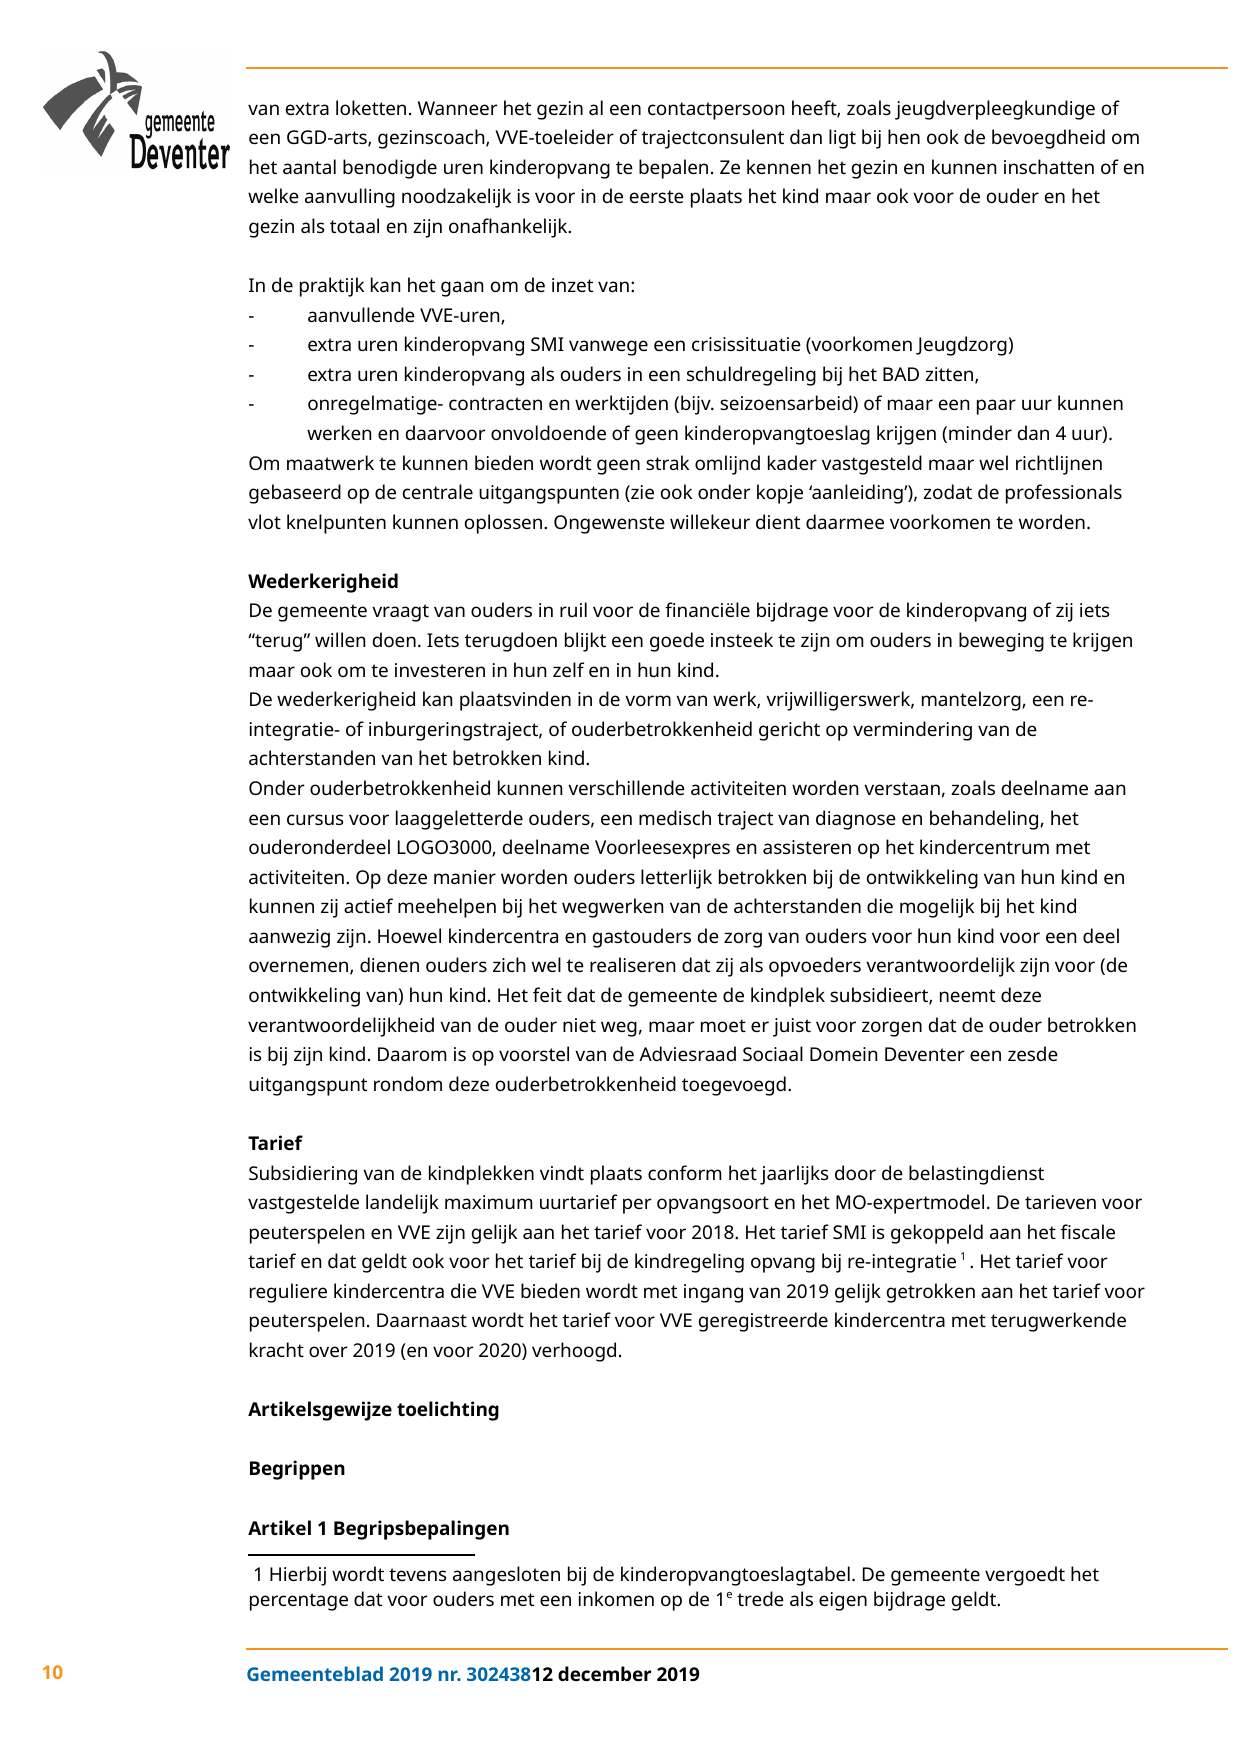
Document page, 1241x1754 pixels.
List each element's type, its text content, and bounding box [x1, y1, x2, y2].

text van extra loketten. Wanneer het gezin al een contactpersoon heeft, zoals jeugdverpleegkundige of een GGD-arts, gezinscoach, VVE-toeleider of trajectconsulent dan ligt bij hen ook de bevoegdheid om het aantal benodigde uren kinderopvang te bepalen. Ze kennen het gezin en kunnen inschatten of en welke aanvulling noodzakelijk is voor in de eerste plaats het kind maar ook voor de ouder en het gezin als totaal en zijn onafhankelijk. [248, 95, 1152, 239]
list extra uren kinderopvang SMI vanwege een crisissituatie (voorkomen Jeugdzorg) [248, 331, 1152, 357]
text Hierbij wordt tevens aangesloten bij de kinderopvangtoeslagtabel. De gemeente vergoedt het percentage dat voor ouders met een inkomen op de 1e trede als eigen bijdrage geldt. [248, 1561, 1152, 1612]
list aanvullende VVE-uren, [248, 302, 1152, 328]
text Artikelsgewijze toelichting [248, 1396, 1152, 1422]
picture [41, 47, 231, 172]
text Tarief [248, 1130, 1152, 1156]
text De gemeente vraagt van ouders in ruil voor de financiële bijdrage voor de kinderopvang of zij iets “terug” willen doen. Iets terugdoen blijkt een goede insteek te zijn om ouders in beweging te krijgen maar ook om te investeren in hun zelf en in hun kind. [248, 598, 1152, 683]
text Om maatwerk te kunnen bieden wordt geen strak omlijnd kader vastgesteld maar wel richtlijnen gebaseerd op de centrale uitgangspunten (zie ook onder kopje ‘aanleiding’), zodat de professionals vlot knelpunten kunnen oplossen. Ongewenste willekeur dient daarmee voorkomen te worden. [248, 450, 1152, 535]
text Onder ouderbetrokkenheid kunnen verschillende activiteiten worden verstaan, zoals deelname aan een cursus voor laaggeletterde ouders, een medisch traject van diagnose en behandeling, het ouderonderdeel LOGO3000, deelname Voorleesexpres en assisteren op het kindercentrum met activiteiten. Op deze manier worden ouders letterlijk betrokken bij de ontwikkeling van hun kind en kunnen zij actief meehelpen bij het wegwerken van de achterstanden die mogelijk bij het kind aanwezig zijn. Hoewel kindercentra en gastouders de zorg van ouders voor hun kind voor een deel overnemen, dienen ouders zich wel te realiseren dat zij als opvoeders verantwoordelijk zijn voor (de ontwikkeling van) hun kind. Het feit dat de gemeente de kindplek subsidieert, neemt deze verantwoordelijkheid van de ouder niet weg, maar moet er juist voor zorgen dat de ouder betrokken is bij zijn kind. Daarom is op voorstel van de Adviesraad Sociaal Domein Deventer een zesde uitgangspunt rondom deze ouderbetrokkenheid toegevoegd. [248, 775, 1152, 1097]
text Wederkerigheid [248, 568, 1152, 594]
list extra uren kinderopvang als ouders in een schuldregeling bij het BAD zitten, [248, 361, 1152, 387]
text Begrippen [248, 1456, 1152, 1481]
text Subsidiering van de kindplekken vindt plaats conform het jaarlijks door de belastingdienst vastgestelde landelijk maximum uurtarief per opvangsoort en het MO-expertmodel. De tarieven voor peuterspelen en VVE zijn gelijk aan het tarief voor 2018. Het tarief SMI is gekoppeld aan het fiscale tarief en dat geldt ook voor het tarief bij de kindregeling opvang bij re-integratie. Het tarief voor reguliere kindercentra die VVE bieden wordt met ingang van 2019 gelijk getrokken aan het tarief voor peuterspelen. Daarnaast wordt het tarief voor VVE geregistreerde kindercentra met terugwerkende kracht over 2019 (en voor 2020) verhoogd. [248, 1160, 1152, 1363]
text De wederkerigheid kan plaatsvinden in de vorm van werk, vrijwilligerswerk, mantelzorg, een re-integratie- of inburgeringstraject, of ouderbetrokkenheid gericht op vermindering van de achterstanden van het betrokken kind. [248, 686, 1152, 771]
list onregelmatige- contracten en werktijden (bijv. seizoensarbeid) of maar een paar uur kunnen werken en daarvoor onvoldoende of geen kinderopvangtoeslag krijgen (minder dan 4 uur). [248, 391, 1152, 446]
text In de praktijk kan het gaan om de inzet van: [248, 272, 1152, 298]
text Artikel 1 Begripsbepalingen [248, 1515, 1152, 1541]
